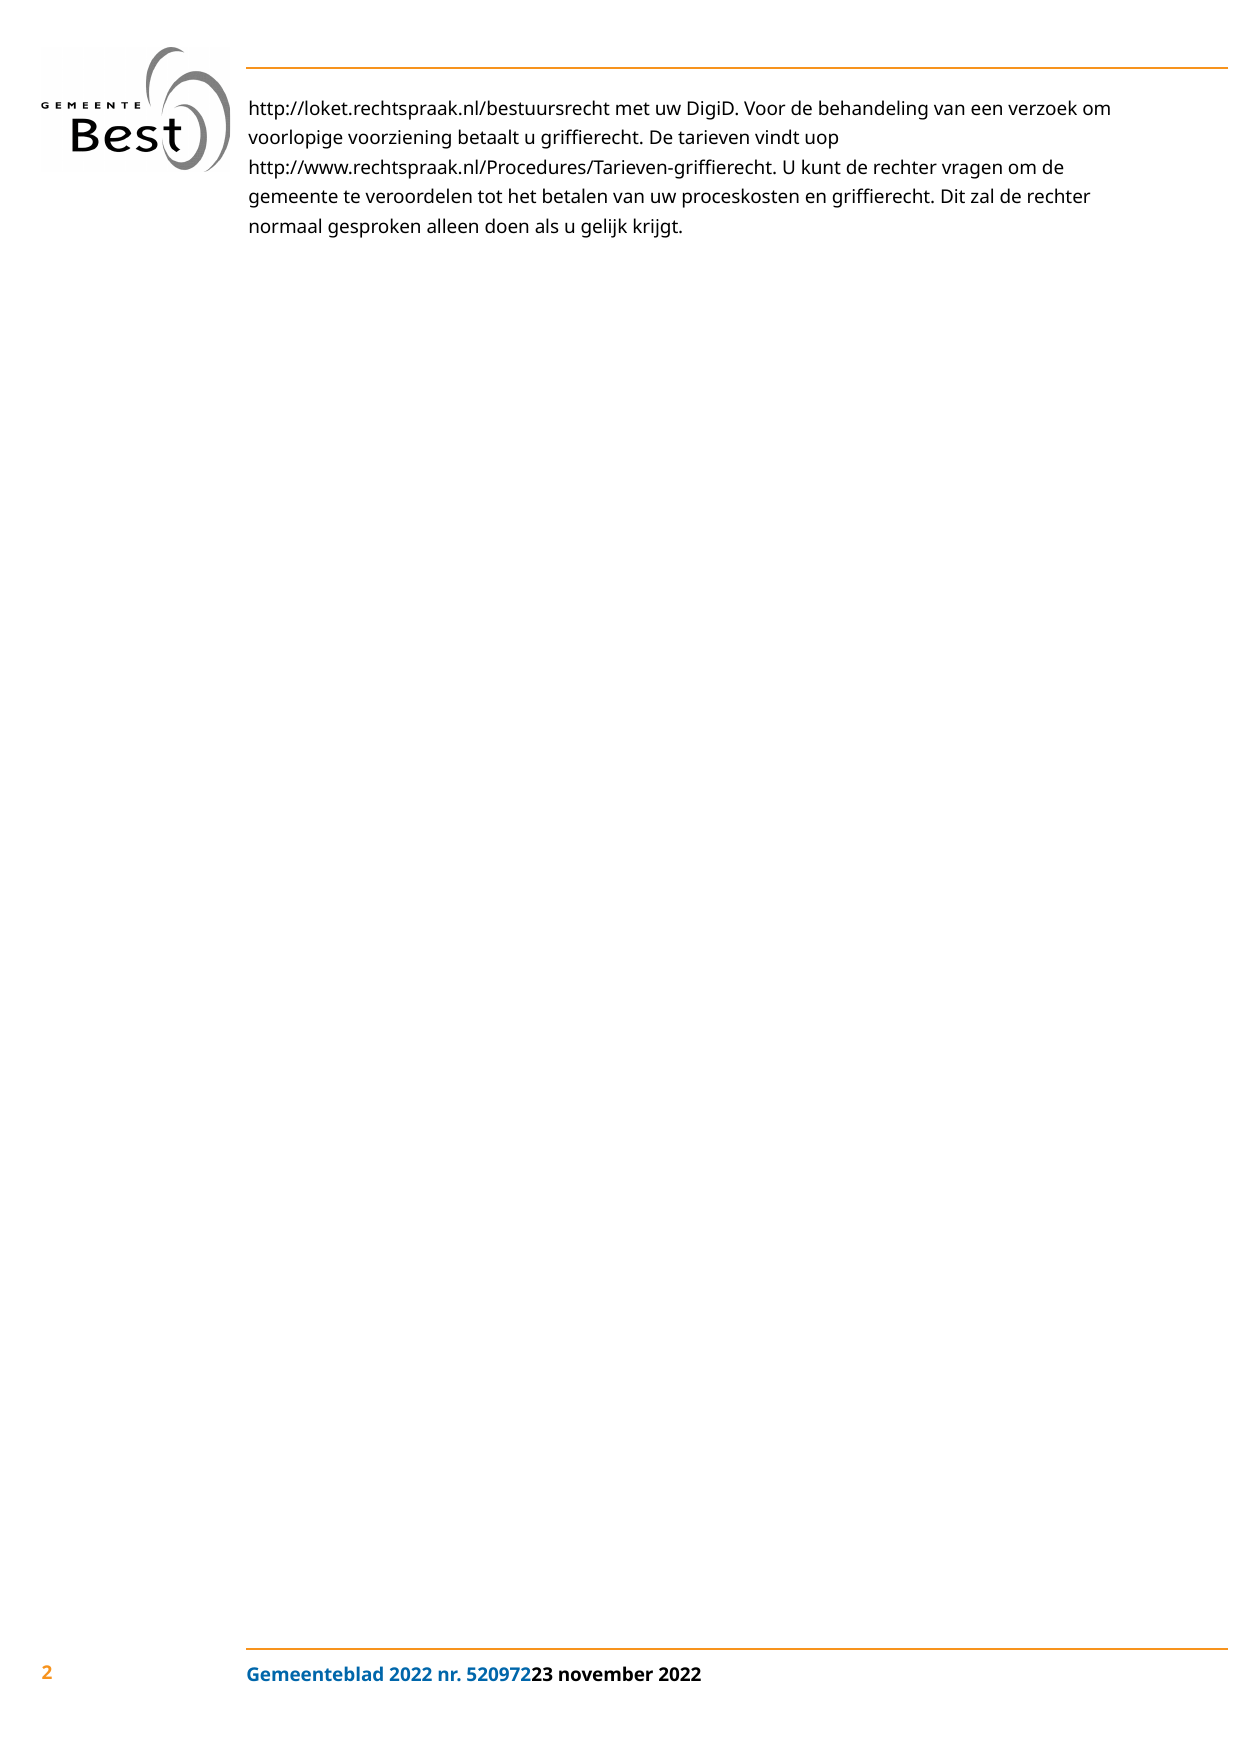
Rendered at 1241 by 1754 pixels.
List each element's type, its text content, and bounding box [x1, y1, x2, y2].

picture [41, 47, 231, 172]
text http://loket.rechtspraak.nl/bestuursrecht met uw DigiD. Voor de behandeling van een verzoek om voorlopige voorziening betaalt u griffierecht. De tarieven vindt uop http://www.rechtspraak.nl/Procedures/Tarieven-griffierecht. U kunt de rechter vragen om de gemeente te veroordelen tot het betalen van uw proceskosten en griffierecht. Dit zal de rechter normaal gesproken alleen doen als u gelijk krijgt. [248, 95, 1152, 239]
